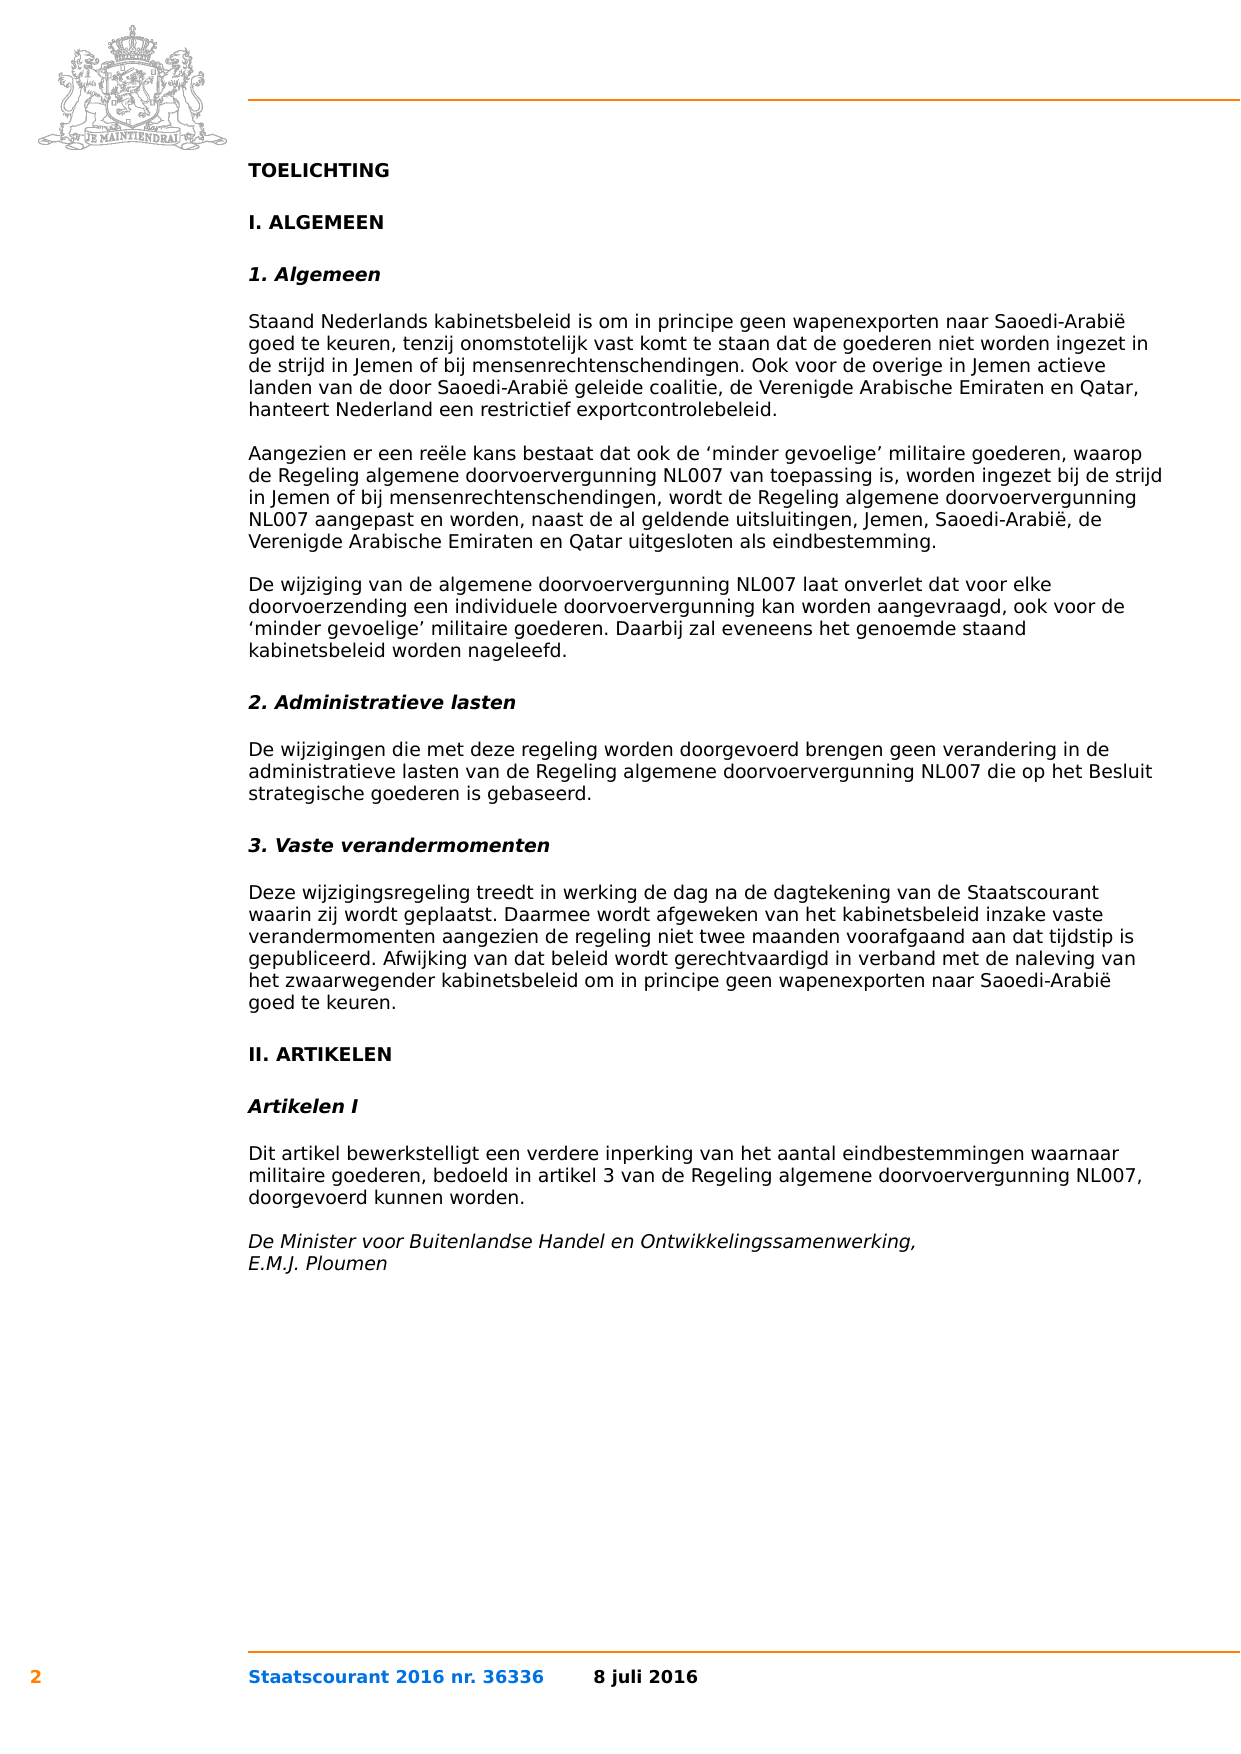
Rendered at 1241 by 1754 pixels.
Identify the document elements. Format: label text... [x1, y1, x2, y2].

text Staand Nederlands kabinetsbeleid is om in principe geen wapenexporten naar Saoedi-Arabië goed te keuren, tenzij onomstotelijk vast komt te staan dat de goederen niet worden ingezet in de strijd in Jemen of bij mensenrechtenschendingen. Ook voor de overige in Jemen actieve landen van de door Saoedi-Arabië geleide coalitie, de Verenigde Arabische Emiraten en Qatar, hanteert Nederland een restrictief exportcontrolebeleid. [248, 311, 1163, 421]
text De Minister voor Buitenlandse Handel en Ontwikkelingssamenwerking, E.M.J. Ploumen [248, 1231, 1163, 1275]
subtitle 3. Vaste verandermomenten [248, 835, 1163, 857]
subtitle 1. Algemeen [248, 264, 1163, 286]
subtitle 2. Administratieve lasten [248, 692, 1163, 714]
text Dit artikel bewerkstelligt een verdere inperking van het aantal eindbestemmingen waarnaar militaire goederen, bedoeld in artikel 3 van de Regeling algemene doorvoervergunning NL007, doorgevoerd kunnen worden. [248, 1143, 1163, 1209]
picture [38, 25, 227, 150]
subtitle I. ALGEMEEN [248, 212, 1163, 234]
text De wijzigingen die met deze regeling worden doorgevoerd brengen geen verandering in de administratieve lasten van de Regeling algemene doorvoervergunning NL007 die op het Besluit strategische goederen is gebaseerd. [248, 739, 1163, 805]
subtitle II. ARTIKELEN [248, 1044, 1163, 1066]
subtitle Artikelen I [248, 1096, 1163, 1118]
text Deze wijzigingsregeling treedt in werking de dag na de dagtekening van de Staatscourant waarin zij wordt geplaatst. Daarmee wordt afgeweken van het kabinetsbeleid inzake vaste verandermomenten aangezien de regeling niet twee maanden voorafgaand aan dat tijdstip is gepubliceerd. Afwijking van dat beleid wordt gerechtvaardigd in verband met de naleving van het zwaarwegender kabinetsbeleid om in principe geen wapenexporten naar Saoedi-Arabië goed te keuren. [248, 882, 1163, 1014]
subtitle TOELICHTING [248, 160, 1163, 182]
text De wijziging van de algemene doorvoervergunning NL007 laat onverlet dat voor elke doorvoerzending een individuele doorvoervergunning kan worden aangevraagd, ook voor de ‘minder gevoelige’ militaire goederen. Daarbij zal eveneens het genoemde staand kabinetsbeleid worden nageleefd. [248, 574, 1163, 662]
text Aangezien er een reële kans bestaat dat ook de ‘minder gevoelige’ militaire goederen, waarop de Regeling algemene doorvoervergunning NL007 van toepassing is, worden ingezet bij de strijd in Jemen of bij mensenrechtenschendingen, wordt de Regeling algemene doorvoervergunning NL007 aangepast en worden, naast de al geldende uitsluitingen, Jemen, Saoedi-Arabië, de Verenigde Arabische Emiraten en Qatar uitgesloten als eindbestemming. [248, 443, 1163, 552]
